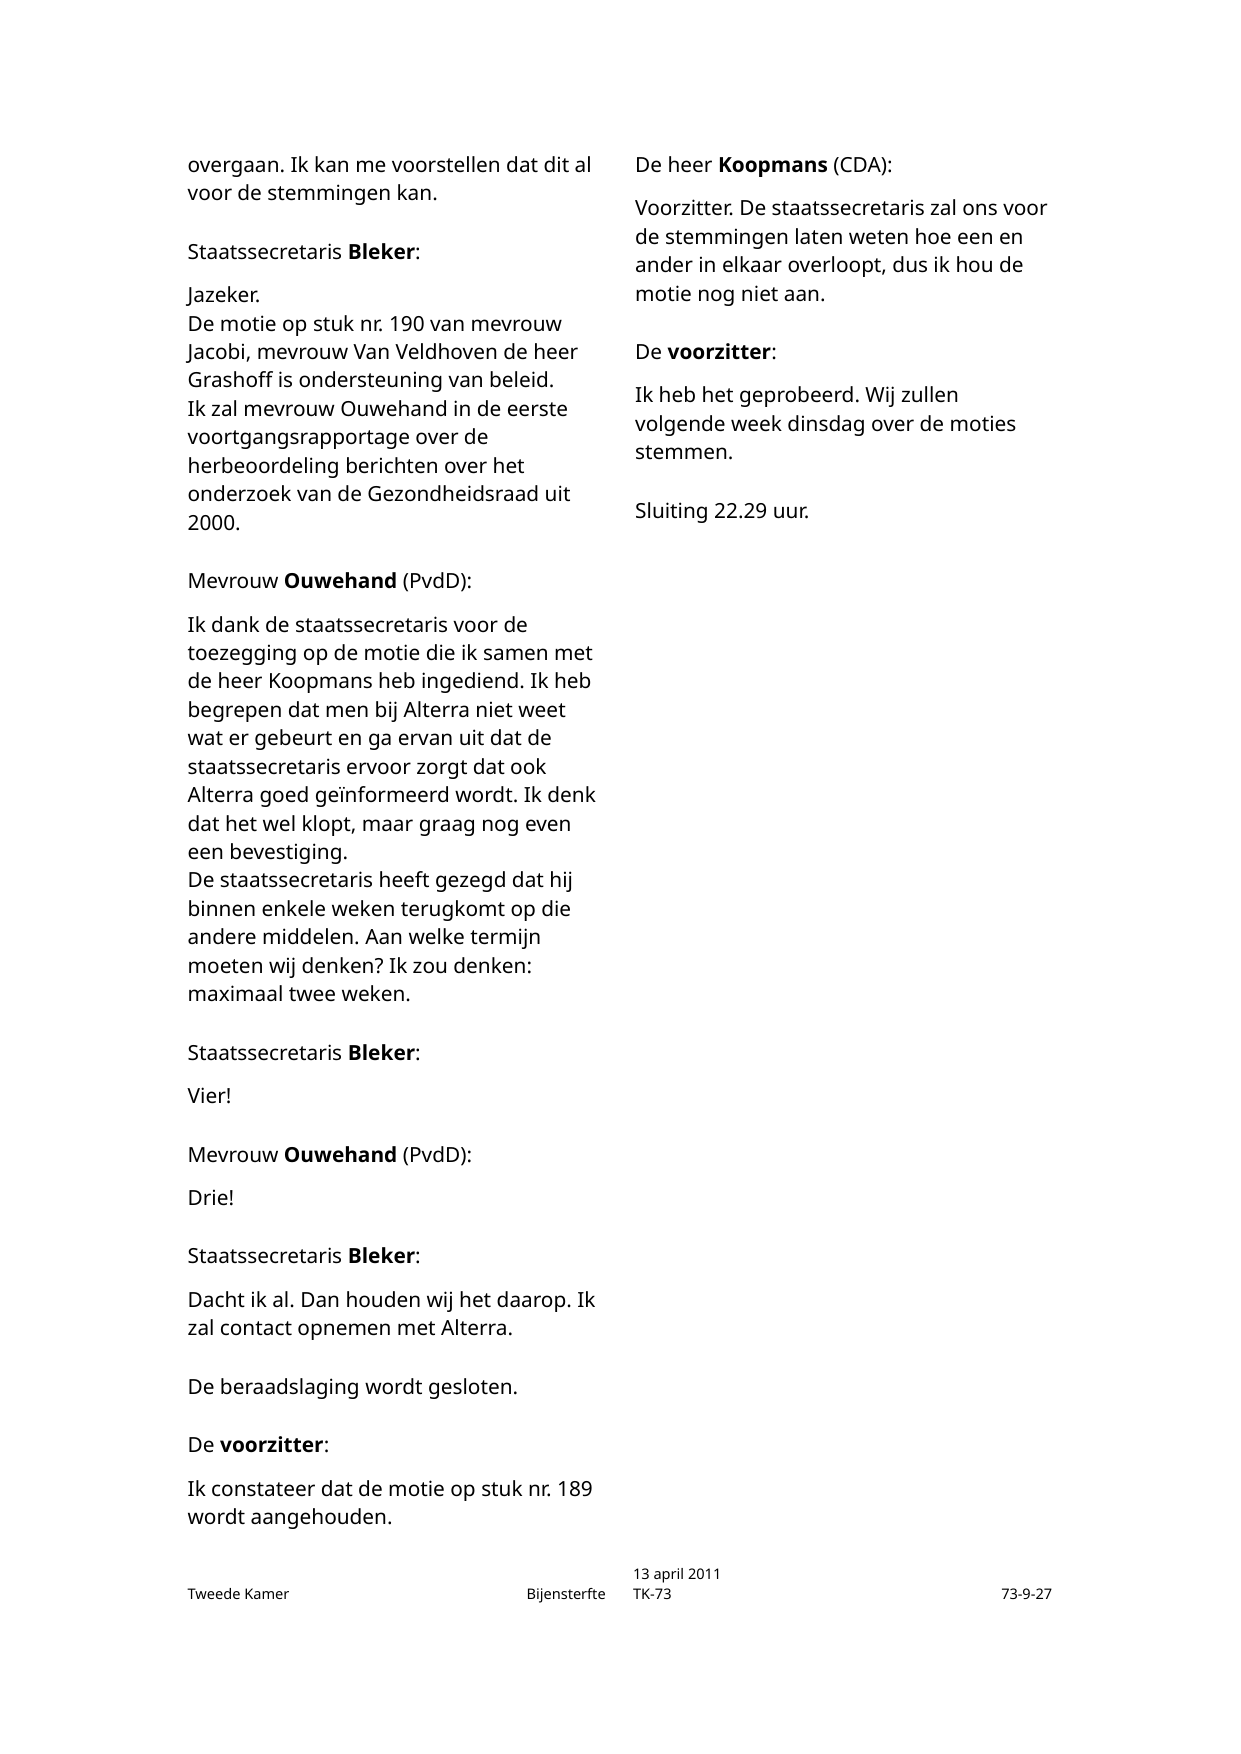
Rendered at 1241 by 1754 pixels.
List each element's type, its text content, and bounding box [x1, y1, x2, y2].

text De beraadslaging wordt gesloten. [187, 1372, 605, 1400]
text Staatssecretaris Bleker: [187, 1242, 605, 1270]
text Mevrouw Ouwehand (PvdD): [187, 1140, 605, 1168]
text Ik zal mevrouw Ouwehand in de eerste voortgangsrapportage over de herbeoordeling berichten over het onderzoek van de Gezondheidsraad uit 2000. [187, 394, 605, 536]
text Staatssecretaris Bleker: [187, 1038, 605, 1066]
text De motie op stuk nr. 190 van mevrouw Jacobi, mevrouw Van Veldhoven de heer Grashoff is ondersteuning van beleid. [187, 309, 605, 394]
text Vier! [187, 1081, 605, 1110]
text Voorzitter. De staatssecretaris zal ons voor de stemmingen laten weten hoe een en ander in elkaar overloopt, dus ik hou de motie nog niet aan. [635, 193, 1053, 307]
text Mevrouw Ouwehand (PvdD): [187, 566, 605, 595]
text De voorzitter: [635, 337, 1053, 366]
text De staatssecretaris heeft gezegd dat hij binnen enkele weken terugkomt op die andere middelen. Aan welke termijn moeten wij denken? Ik zou denken: maximaal twee weken. [187, 866, 605, 1008]
text De heer Koopmans (CDA): [635, 150, 1053, 178]
text Sluiting 22.29 uur. [635, 496, 1053, 524]
text De voorzitter: [187, 1430, 605, 1459]
text Ik dank de staatssecretaris voor de toezegging op de motie die ik samen met de heer Koopmans heb ingediend. Ik heb begrepen dat men bij Alterra niet weet wat er gebeurt en ga ervan uit dat de staatssecretaris ervoor zorgt dat ook Alterra goed geïnformeerd wordt. Ik denk dat het wel klopt, maar graag nog even een bevestiging. [187, 610, 605, 866]
text Ik heb het geprobeerd. Wij zullen volgende week dinsdag over de moties stemmen. [635, 381, 1053, 466]
text Jazeker. [187, 280, 605, 309]
text overgaan. Ik kan me voorstellen dat dit al voor de stemmingen kan. [187, 150, 605, 207]
text Ik constateer dat de motie op stuk nr. 189 wordt aangehouden. [187, 1474, 605, 1531]
text Staatssecretaris Bleker: [187, 237, 605, 265]
text Drie! [187, 1183, 605, 1212]
text Dacht ik al. Dan houden wij het daarop. Ik zal contact opnemen met Alterra. [187, 1285, 605, 1342]
